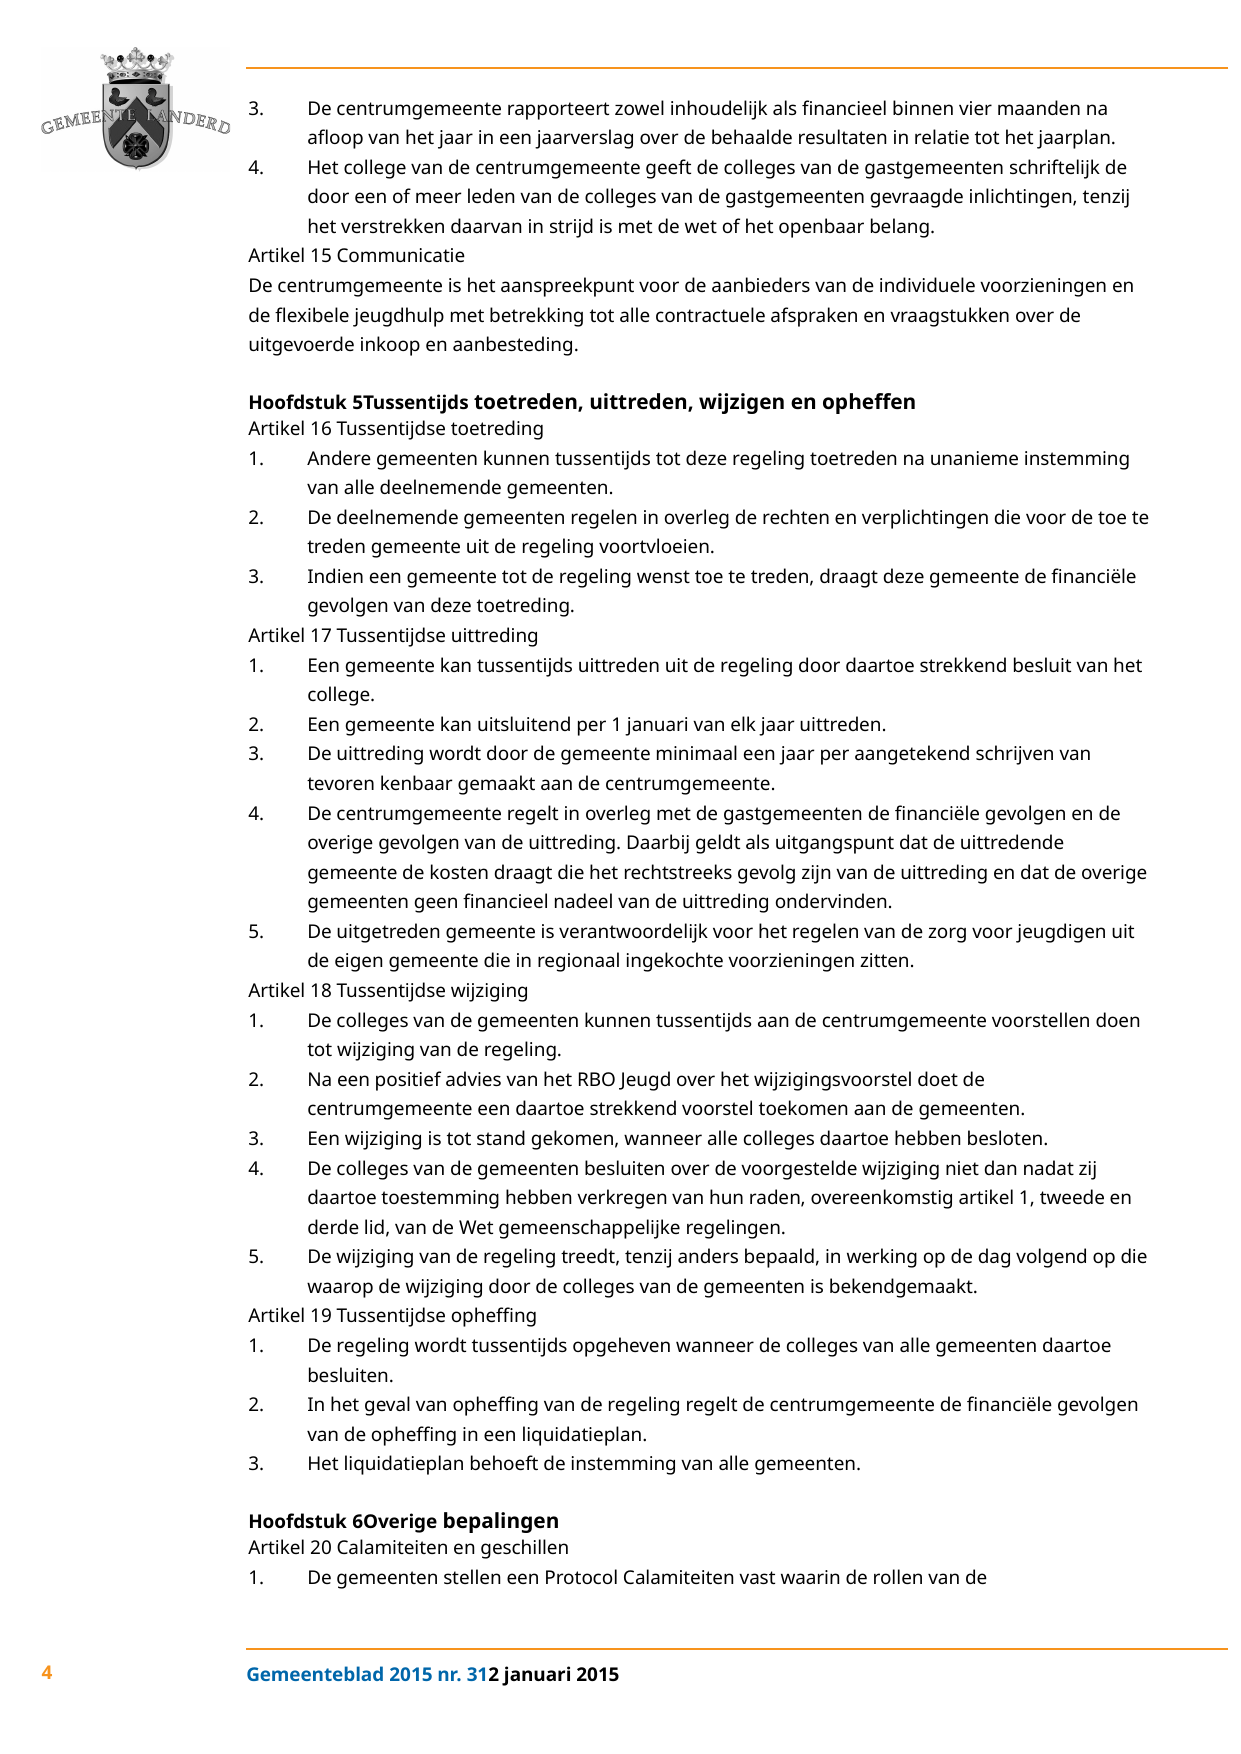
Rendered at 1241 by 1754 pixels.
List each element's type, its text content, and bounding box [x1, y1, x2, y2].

text Hoofdstuk 6Overige bepalingen [248, 1506, 1152, 1534]
list De centrumgemeente regelt in overleg met de gastgemeenten de financiële gevolgen en de overige gevolgen van de uittreding. Daarbij geldt als uitgangspunt dat de uittredende gemeente de kosten draagt die het rechtstreeks gevolg zijn van de uittreding en dat de overige gemeenten geen financieel nadeel van de uittreding ondervinden. [248, 800, 1152, 914]
text Artikel 15 Communicatie [248, 243, 1152, 268]
text Artikel 17 Tussentijdse uittreding [248, 622, 1152, 648]
list Het college van de centrumgemeente geeft de colleges van de gastgemeenten schriftelijk de door een of meer leden van de colleges van de gastgemeenten gevraagde inlichtingen, tenzij het verstrekken daarvan in strijd is met de wet of het openbaar belang. [248, 154, 1152, 239]
text Hoofdstuk 5Tussentijds toetreden, uittreden, wijzigen en opheffen [248, 387, 1152, 415]
list Indien een gemeente tot de regeling wenst toe te treden, draagt deze gemeente de financiële gevolgen van deze toetreding. [248, 563, 1152, 618]
list De regeling wordt tussentijds opgeheven wanneer de colleges van alle gemeenten daartoe besluiten. [248, 1332, 1152, 1388]
text Artikel 18 Tussentijdse wijziging [248, 977, 1152, 1003]
list In het geval van opheffing van de regeling regelt de centrumgemeente de financiële gevolgen van de opheffing in een liquidatieplan. [248, 1391, 1152, 1447]
text Artikel 19 Tussentijdse opheffing [248, 1303, 1152, 1328]
list Andere gemeenten kunnen tussentijds tot deze regeling toetreden na unanieme instemming van alle deelnemende gemeenten. [248, 445, 1152, 500]
list De colleges van de gemeenten besluiten over de voorgestelde wijziging niet dan nadat zij daartoe toestemming hebben verkregen van hun raden, overeenkomstig artikel 1, tweede en derde lid, van de Wet gemeenschappelijke regelingen. [248, 1155, 1152, 1240]
text Artikel 20 Calamiteiten en geschillen [248, 1534, 1152, 1560]
list De colleges van de gemeenten kunnen tussentijds aan de centrumgemeente voorstellen doen tot wijziging van de regeling. [248, 1007, 1152, 1062]
list Een wijziging is tot stand gekomen, wanneer alle colleges daartoe hebben besloten. [248, 1125, 1152, 1151]
text De centrumgemeente is het aanspreekpunt voor de aanbieders van de individuele voorzieningen en de flexibele jeugdhulp met betrekking tot alle contractuele afspraken en vraagstukken over de uitgevoerde inkoop en aanbesteding. [248, 272, 1152, 357]
list De deelnemende gemeenten regelen in overleg de rechten en verplichtingen die voor de toe te treden gemeente uit de regeling voortvloeien. [248, 504, 1152, 559]
list Na een positief advies van het RBO Jeugd over het wijzigingsvoorstel doet de centrumgemeente een daartoe strekkend voorstel toekomen aan de gemeenten. [248, 1066, 1152, 1121]
list De centrumgemeente rapporteert zowel inhoudelijk als financieel binnen vier maanden na afloop van het jaar in een jaarverslag over de behaalde resultaten in relatie tot het jaarplan. [248, 95, 1152, 150]
list De uitgetreden gemeente is verantwoordelijk voor het regelen van de zorg voor jeugdigen uit de eigen gemeente die in regionaal ingekochte voorzieningen zitten. [248, 918, 1152, 973]
list Een gemeente kan tussentijds uittreden uit de regeling door daartoe strekkend besluit van het college. [248, 652, 1152, 707]
picture [41, 47, 231, 172]
text Artikel 16 Tussentijdse toetreding [248, 415, 1152, 441]
list De gemeenten stellen een Protocol Calamiteiten vast waarin de rollen van de [248, 1564, 1152, 1590]
list De uittreding wordt door de gemeente minimaal een jaar per aangetekend schrijven van tevoren kenbaar gemaakt aan de centrumgemeente. [248, 741, 1152, 796]
list Een gemeente kan uitsluitend per 1 januari van elk jaar uittreden. [248, 711, 1152, 737]
list Het liquidatieplan behoeft de instemming van alle gemeenten. [248, 1451, 1152, 1476]
list De wijziging van de regeling treedt, tenzij anders bepaald, in werking op de dag volgend op die waarop de wijziging door de colleges van de gemeenten is bekendgemaakt. [248, 1243, 1152, 1299]
